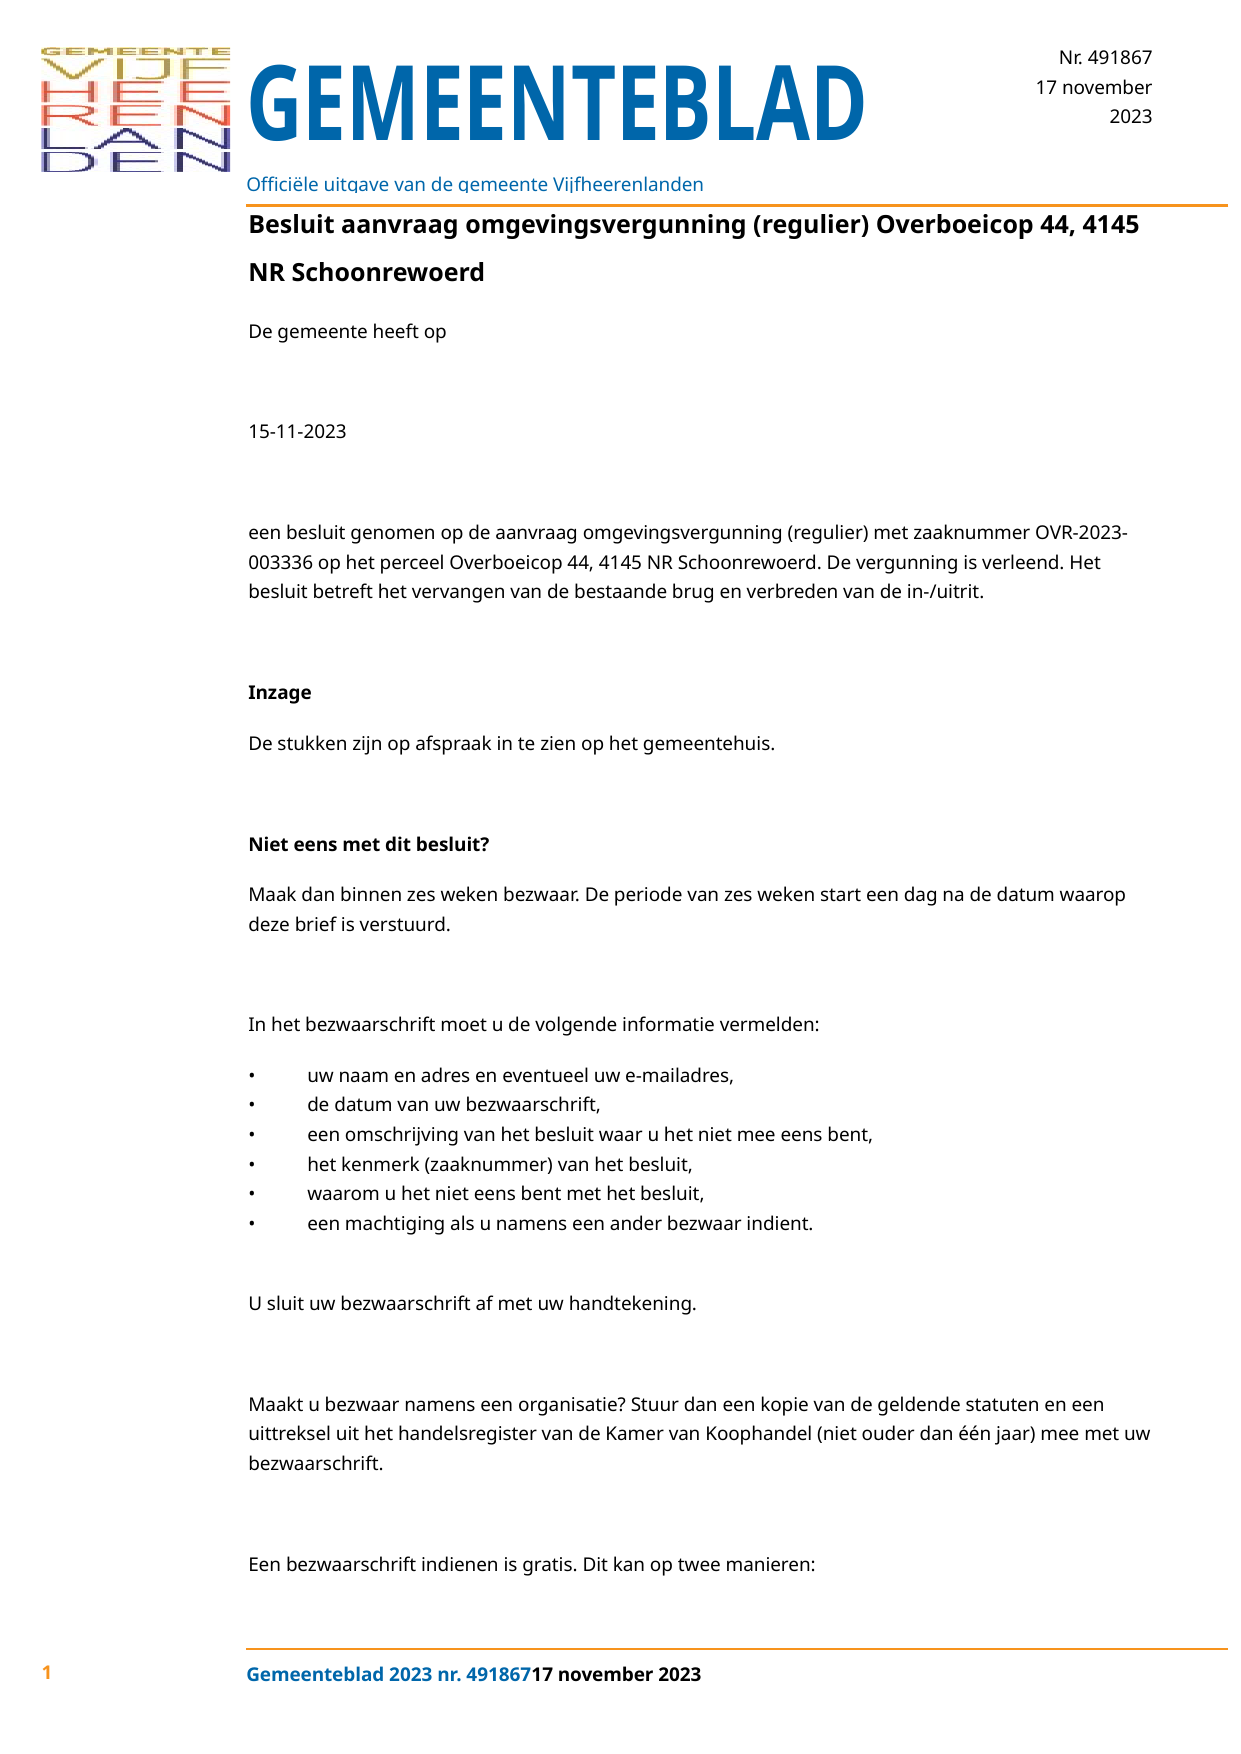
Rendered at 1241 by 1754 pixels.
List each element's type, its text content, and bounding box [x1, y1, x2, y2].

picture [41, 47, 231, 172]
text Een bezwaarschrift indienen is gratis. Dit kan op twee manieren: [248, 1551, 1152, 1577]
list het kenmerk (zaaknummer) van het besluit, [248, 1151, 1152, 1177]
text 15-11-2023 [248, 419, 1152, 444]
text een besluit genomen op de aanvraag omgevingsvergunning (regulier) met zaaknummer OVR-2023-003336 op het perceel Overboeicop 44, 4145 NR Schoonrewoerd. De vergunning is verleend. Het besluit betreft het vervangen van de bestaande brug en verbreden van de in-/uitrit. [248, 519, 1152, 604]
text Niet eens met dit besluit? [248, 831, 1152, 857]
text Maakt u bezwaar namens een organisatie? Stuur dan een kopie van de geldende statuten en een uittreksel uit het handelsregister van de Kamer van Koophandel (niet ouder dan één jaar) mee met uw bezwaarschrift. [248, 1391, 1152, 1476]
list de datum van uw bezwaarschrift, [248, 1092, 1152, 1117]
text De gemeente heeft op [248, 318, 1152, 344]
text Maak dan binnen zes weken bezwaar. De periode van zes weken start een dag na de datum waarop deze brief is verstuurd. [248, 881, 1152, 937]
text In het bezwaarschrift moet u de volgende informatie vermelden: [248, 1012, 1152, 1037]
text Inzage [248, 679, 1152, 705]
text U sluit uw bezwaarschrift af met uw handtekening. [248, 1290, 1152, 1316]
text Besluit aanvraag omgevingsvergunning (regulier) Overboeicop 44, 4145 NR Schoonrewoerd [248, 207, 1152, 288]
list uw naam en adres en eventueel uw e-mailadres, [248, 1062, 1152, 1088]
list waarom u het niet eens bent met het besluit, [248, 1180, 1152, 1206]
list een machtiging als u namens een ander bezwaar indient. [248, 1210, 1152, 1236]
text De stukken zijn op afspraak in te zien op het gemeentehuis. [248, 730, 1152, 756]
list een omschrijving van het besluit waar u het niet mee eens bent, [248, 1121, 1152, 1147]
